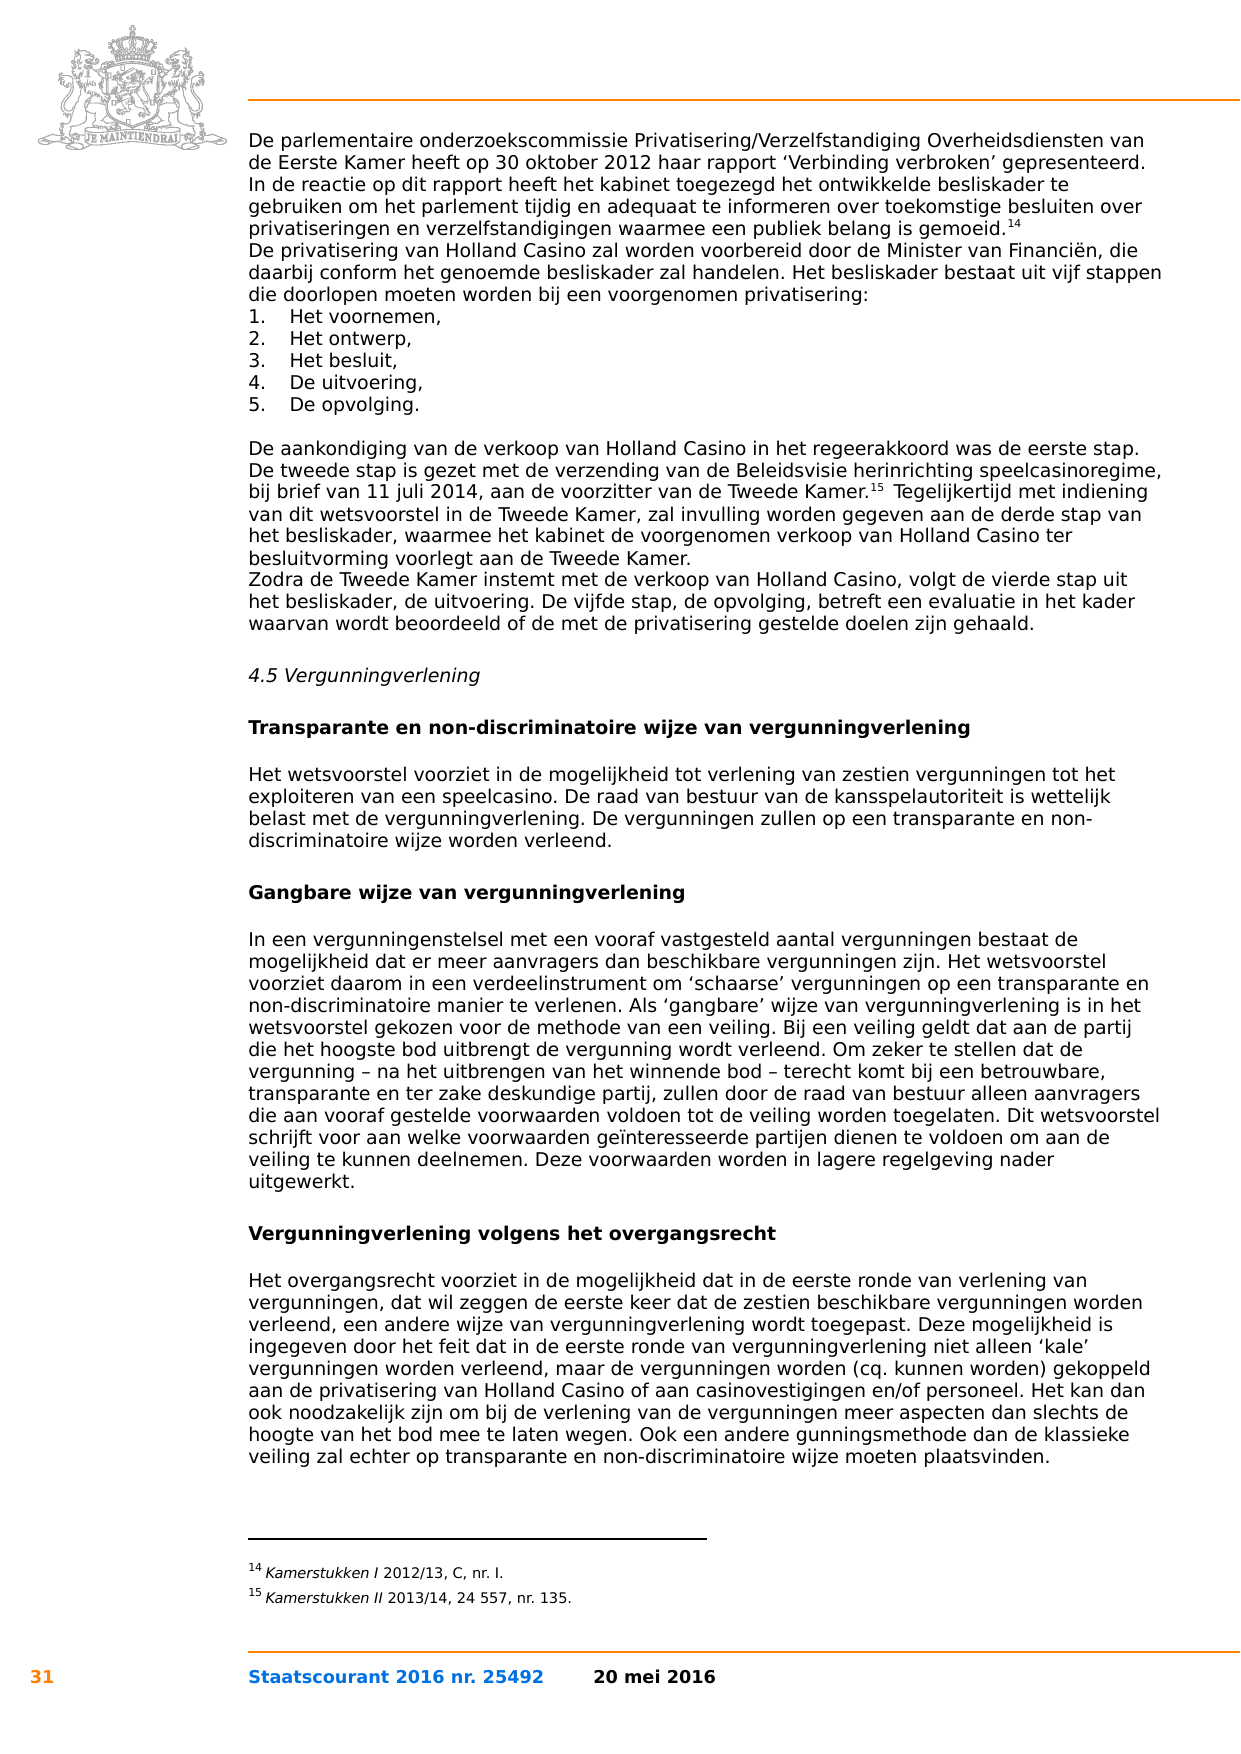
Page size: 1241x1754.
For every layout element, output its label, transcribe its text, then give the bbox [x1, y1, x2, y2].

text Kamerstukken II 2013/14, 24 557, nr. 135. [248, 1586, 1163, 1608]
text 4. De uitvoering, [248, 372, 1163, 394]
text De privatisering van Holland Casino zal worden voorbereid door de Minister van Financiën, die daarbij conform het genoemde besliskader zal handelen. Het besliskader bestaat uit vijf stappen die doorlopen moeten worden bij een voorgenomen privatisering: [248, 240, 1163, 306]
text De aankondiging van de verkoop van Holland Casino in het regeerakkoord was de eerste stap. De tweede stap is gezet met de verzending van de Beleidsvisie herinrichting speelcasinoregime, bij brief van 11 juli 2014, aan de voorzitter van de Tweede Kamer. Tegelijkertijd met indiening van dit wetsvoorstel in de Tweede Kamer, zal invulling worden gegeven aan de derde stap van het besliskader, waarmee het kabinet de voorgenomen verkoop van Holland Casino ter besluitvorming voorlegt aan de Tweede Kamer. [248, 437, 1163, 569]
text Zodra de Tweede Kamer instemt met de verkoop van Holland Casino, volgt de vierde stap uit het besliskader, de uitvoering. De vijfde stap, de opvolging, betreft een evaluatie in het kader waarvan wordt beoordeeld of de met de privatisering gestelde doelen zijn gehaald. [248, 569, 1163, 635]
text Het wetsvoorstel voorziet in de mogelijkheid tot verlening van zestien vergunningen tot het exploiteren van een speelcasino. De raad van bestuur van de kansspelautoriteit is wettelijk belast met de vergunningverlening. De vergunningen zullen op een transparante en non-discriminatoire wijze worden verleend. [248, 764, 1163, 852]
text In een vergunningenstelsel met een vooraf vastgesteld aantal vergunningen bestaat de mogelijkheid dat er meer aanvragers dan beschikbare vergunningen zijn. Het wetsvoorstel voorziet daarom in een verdeelinstrument om ‘schaarse’ vergunningen op een transparante en non-discriminatoire manier te verlenen. Als ‘gangbare’ wijze van vergunningverlening is in het wetsvoorstel gekozen voor de methode van een veiling. Bij een veiling geldt dat aan de partij die het hoogste bod uitbrengt de vergunning wordt verleend. Om zeker te stellen dat de vergunning – na het uitbrengen van het winnende bod – terecht komt bij een betrouwbare, transparante en ter zake deskundige partij, zullen door de raad van bestuur alleen aanvragers die aan vooraf gestelde voorwaarden voldoen tot de veiling worden toegelaten. Dit wetsvoorstel schrijft voor aan welke voorwaarden geïnteresseerde partijen dienen te voldoen om aan de veiling te kunnen deelnemen. Deze voorwaarden worden in lagere regelgeving nader uitgewerkt. [248, 929, 1163, 1193]
subtitle Vergunningverlening volgens het overgangsrecht [248, 1223, 1163, 1245]
text Kamerstukken I 2012/13, C, nr. I. [248, 1561, 1163, 1583]
text 3. Het besluit, [248, 350, 1163, 372]
subtitle Gangbare wijze van vergunningverlening [248, 882, 1163, 904]
text 1. Het voornemen, [248, 306, 1163, 328]
subtitle 4.5 Vergunningverlening [248, 665, 1163, 687]
text De parlementaire onderzoekscommissie Privatisering/Verzelfstandiging Overheidsdiensten van de Eerste Kamer heeft op 30 oktober 2012 haar rapport ‘Verbinding verbroken’ gepresenteerd. In de reactie op dit rapport heeft het kabinet toegezegd het ontwikkelde besliskader te gebruiken om het parlement tijdig en adequaat te informeren over toekomstige besluiten over privatiseringen en verzelfstandigingen waarmee een publiek belang is gemoeid. [248, 130, 1163, 240]
text 5. De opvolging. [248, 394, 1163, 416]
picture [38, 25, 227, 150]
text Het overgangsrecht voorziet in de mogelijkheid dat in de eerste ronde van verlening van vergunningen, dat wil zeggen de eerste keer dat de zestien beschikbare vergunningen worden verleend, een andere wijze van vergunningverlening wordt toegepast. Deze mogelijkheid is ingegeven door het feit dat in de eerste ronde van vergunningverlening niet alleen ‘kale’ vergunningen worden verleend, maar de vergunningen worden (cq. kunnen worden) gekoppeld aan de privatisering van Holland Casino of aan casinovestigingen en/of personeel. Het kan dan ook noodzakelijk zijn om bij de verlening van de vergunningen meer aspecten dan slechts de hoogte van het bod mee te laten wegen. Ook een andere gunningsmethode dan de klassieke veiling zal echter op transparante en non-discriminatoire wijze moeten plaatsvinden. [248, 1270, 1163, 1468]
subtitle Transparante en non-discriminatoire wijze van vergunningverlening [248, 717, 1163, 739]
text 2. Het ontwerp, [248, 328, 1163, 350]
